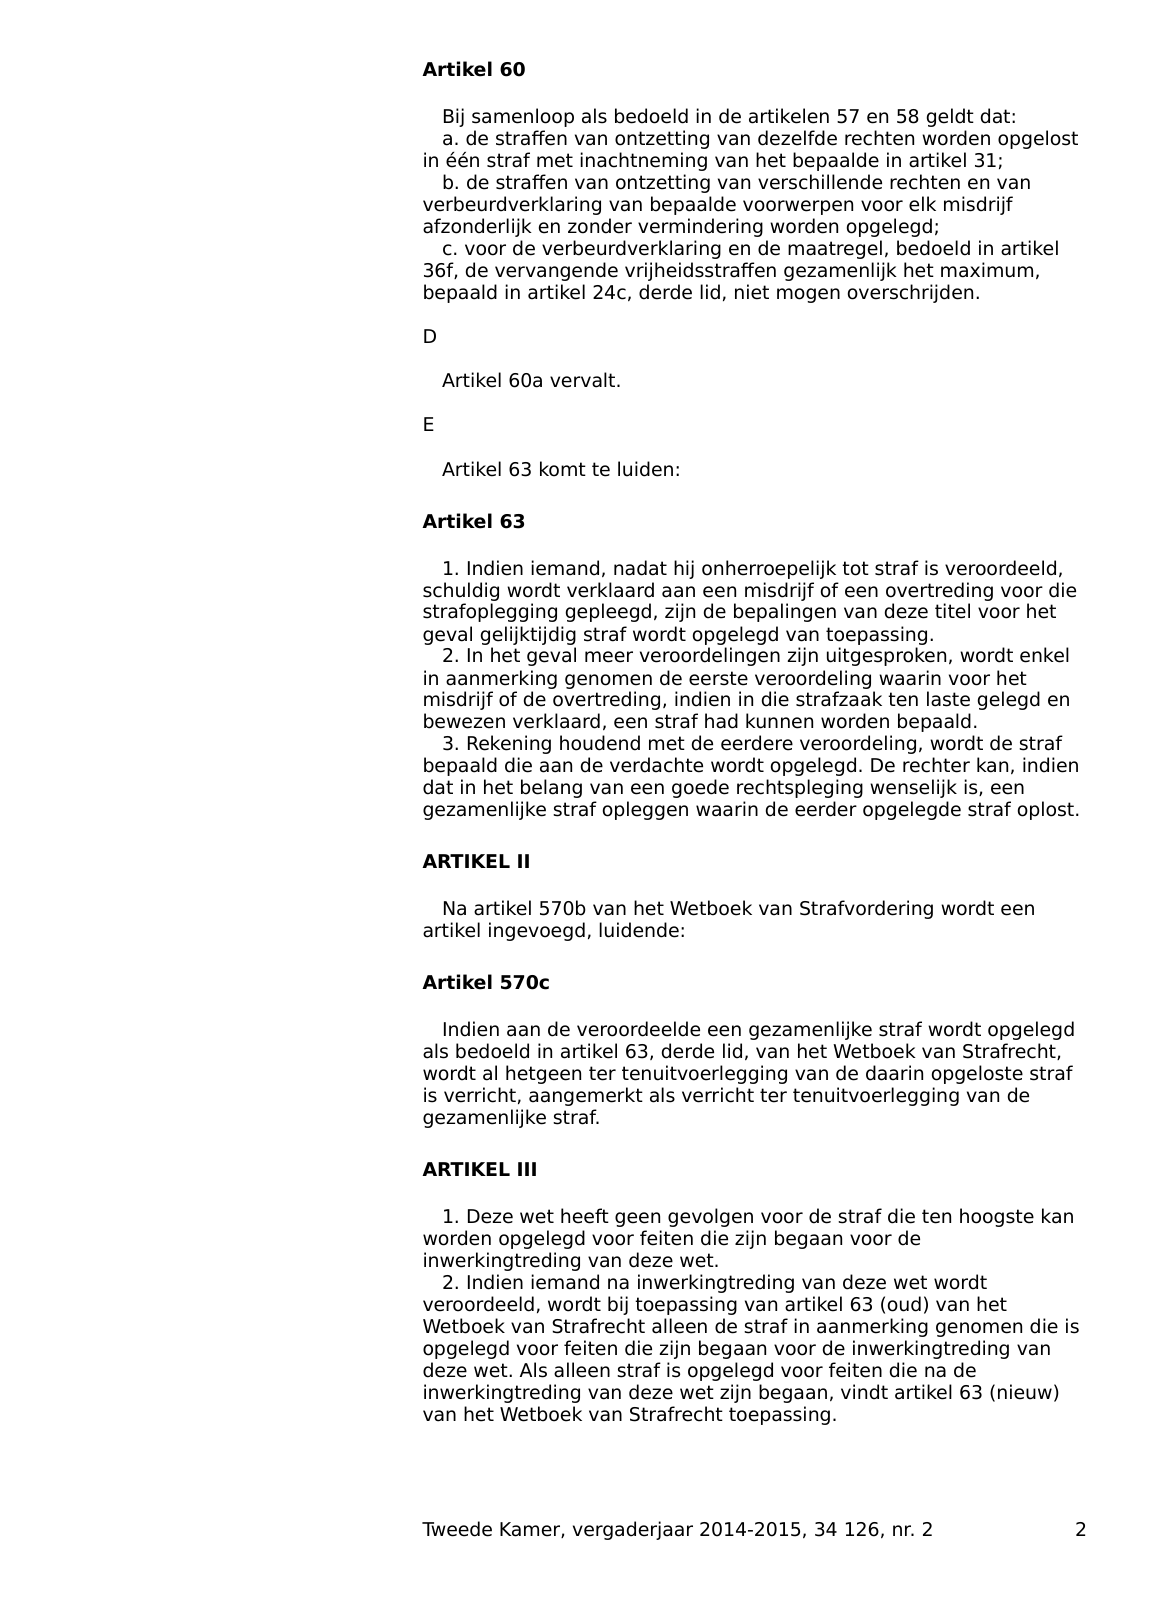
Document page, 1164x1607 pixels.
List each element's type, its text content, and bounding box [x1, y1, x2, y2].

text Bij samenloop als bedoeld in de artikelen 57 en 58 geldt dat: [422, 106, 1087, 128]
subtitle Artikel 570c [422, 972, 1087, 994]
subtitle Artikel 63 [422, 511, 1087, 532]
text 3. Rekening houdend met de eerdere veroordeling, wordt de straf bepaald die aan de verdachte wordt opgelegd. De rechter kan, indien dat in het belang van een goede rechtspleging wenselijk is, een gezamenlijke straf opleggen waarin de eerder opgelegde straf oplost. [422, 733, 1087, 821]
text c. voor de verbeurdverklaring en de maatregel, bedoeld in artikel 36f, de vervangende vrijheidsstraffen gezamenlijk het maximum, bepaald in artikel 24c, derde lid, niet mogen overschrijden. [422, 238, 1087, 304]
text a. de straffen van ontzetting van dezelfde rechten worden opgelost in één straf met inachtneming van het bepaalde in artikel 31; [422, 128, 1087, 172]
subtitle ARTIKEL III [422, 1159, 1087, 1181]
text Indien aan de veroordeelde een gezamenlijke straf wordt opgelegd als bedoeld in artikel 63, derde lid, van het Wetboek van Strafrecht, wordt al hetgeen ter tenuitvoerlegging van de daarin opgeloste straf is verricht, aangemerkt als verricht ter tenuitvoerlegging van de gezamenlijke straf. [422, 1019, 1087, 1129]
text 2. In het geval meer veroordelingen zijn uitgesproken, wordt enkel in aanmerking genomen de eerste veroordeling waarin voor het misdrijf of de overtreding, indien in die strafzaak ten laste gelegd en bewezen verklaard, een straf had kunnen worden bepaald. [422, 645, 1087, 733]
subtitle Artikel 60 [422, 59, 1087, 81]
text E [422, 414, 1087, 436]
text D [422, 326, 1087, 348]
text 1. Deze wet heeft geen gevolgen voor de straf die ten hoogste kan worden opgelegd voor feiten die zijn begaan voor de inwerkingtreding van deze wet. [422, 1206, 1087, 1272]
text Artikel 60a vervalt. [422, 370, 1087, 392]
text Na artikel 570b van het Wetboek van Strafvordering wordt een artikel ingevoegd, luidende: [422, 898, 1087, 942]
text 2. Indien iemand na inwerkingtreding van deze wet wordt veroordeeld, wordt bij toepassing van artikel 63 (oud) van het Wetboek van Strafrecht alleen de straf in aanmerking genomen die is opgelegd voor feiten die zijn begaan voor de inwerkingtreding van deze wet. Als alleen straf is opgelegd voor feiten die na de inwerkingtreding van deze wet zijn begaan, vindt artikel 63 (nieuw) van het Wetboek van Strafrecht toepassing. [422, 1272, 1087, 1426]
text Artikel 63 komt te luiden: [422, 458, 1087, 481]
subtitle ARTIKEL II [422, 851, 1087, 873]
text 1. Indien iemand, nadat hij onherroepelijk tot straf is veroordeeld, schuldig wordt verklaard aan een misdrijf of een overtreding voor die strafoplegging gepleegd, zijn de bepalingen van deze titel voor het geval gelijktijdig straf wordt opgelegd van toepassing. [422, 557, 1087, 645]
text b. de straffen van ontzetting van verschillende rechten en van verbeurdverklaring van bepaalde voorwerpen voor elk misdrijf afzonderlijk en zonder vermindering worden opgelegd; [422, 172, 1087, 238]
